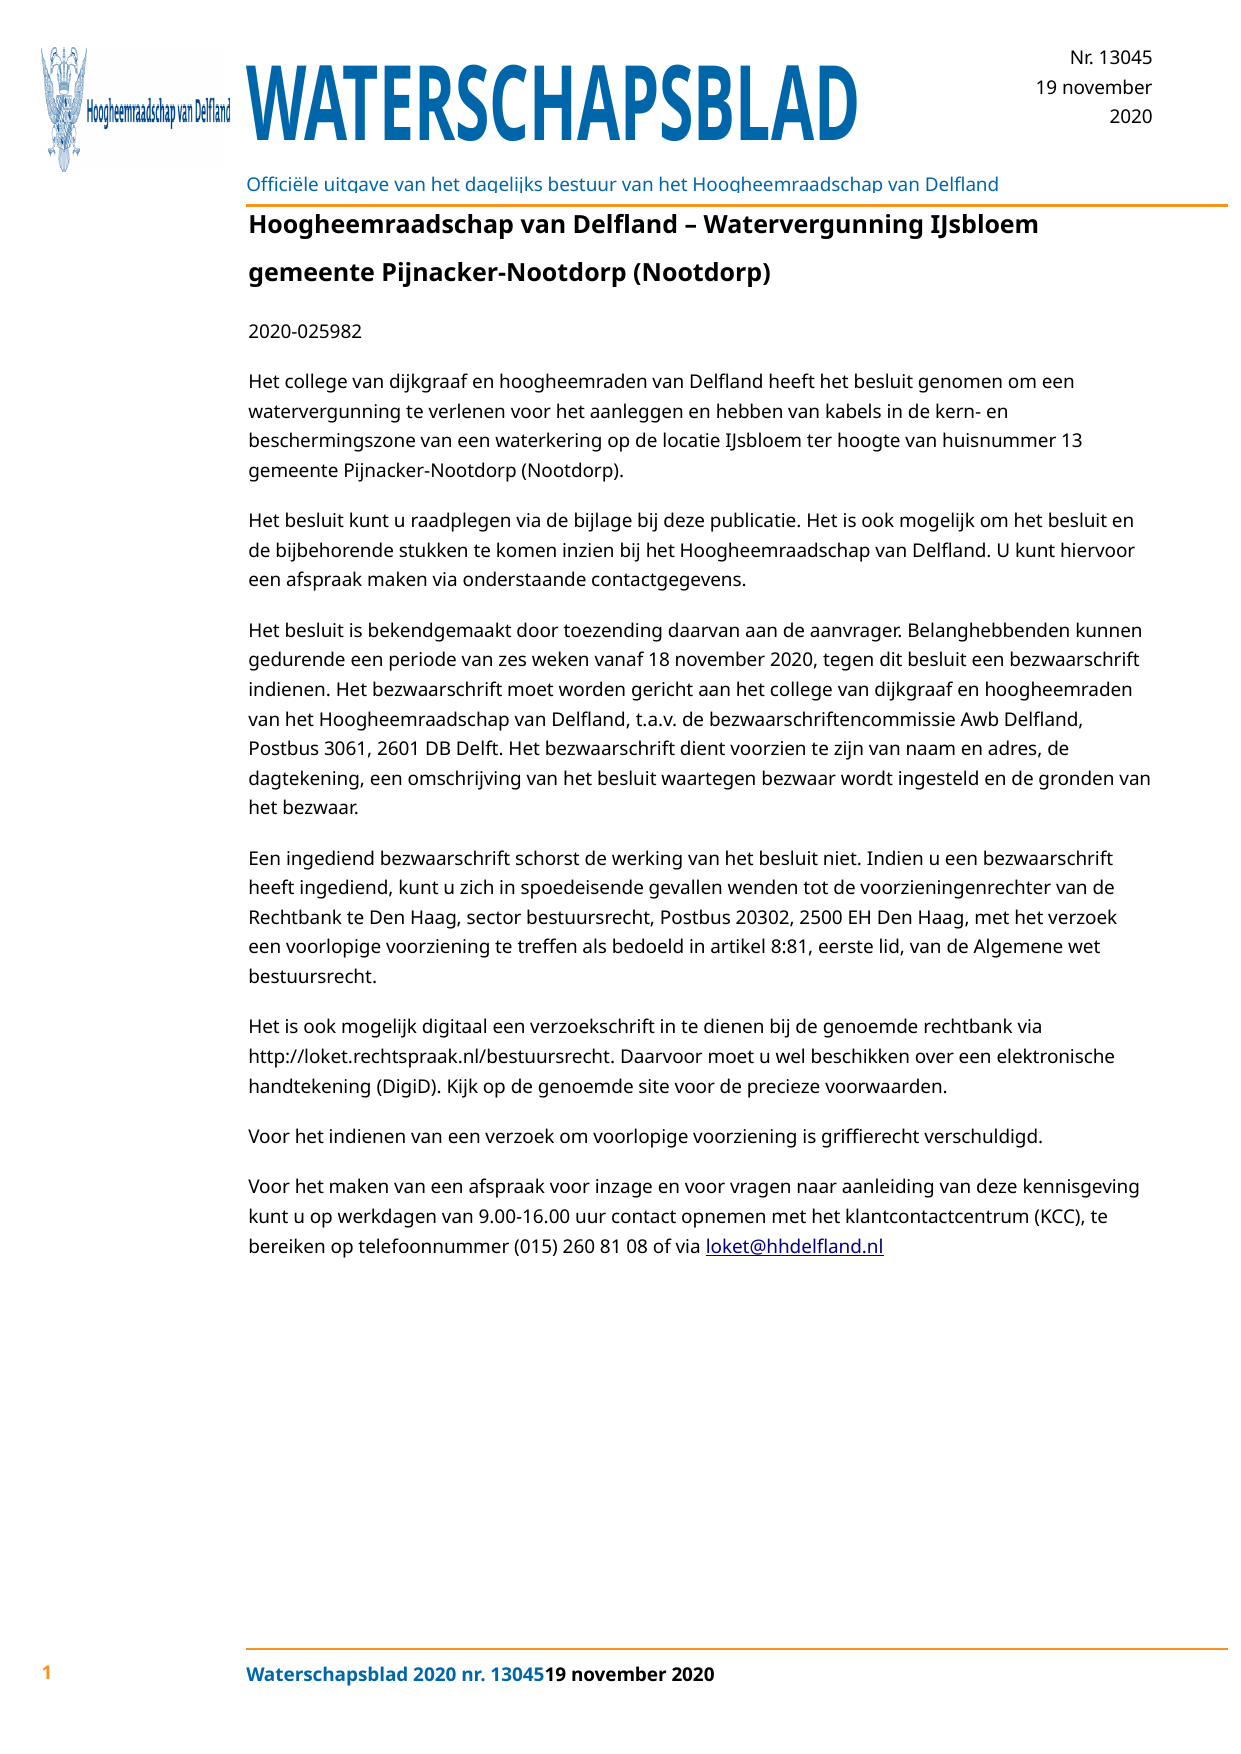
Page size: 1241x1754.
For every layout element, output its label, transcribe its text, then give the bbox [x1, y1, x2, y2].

text Voor het indienen van een verzoek om voorlopige voorziening is griffierecht verschuldigd. [248, 1123, 1152, 1149]
text Het college van dijkgraaf en hoogheemraden van Delfland heeft het besluit genomen om een watervergunning te verlenen voor het aanleggen en hebben van kabels in de kern- en beschermingszone van een waterkering op de locatie IJsbloem ter hoogte van huisnummer 13 gemeente Pijnacker-Nootdorp (Nootdorp). [248, 368, 1152, 483]
picture [41, 47, 231, 172]
text Voor het maken van een afspraak voor inzage en voor vragen naar aanleiding van deze kennisgeving kunt u op werkdagen van 9.00-16.00 uur contact opnemen met het klantcontactcentrum (KCC), te bereiken op telefoonnummer (015) 260 81 08 of via loket@hhdelfland.nl [248, 1174, 1152, 1259]
text Een ingediend bezwaarschrift schorst de werking van het besluit niet. Indien u een bezwaarschrift heeft ingediend, kunt u zich in spoedeisende gevallen wenden tot de voorzieningenrechter van de Rechtbank te Den Haag, sector bestuursrecht, Postbus 20302, 2500 EH Den Haag, met het verzoek een voorlopige voorziening te treffen als bedoeld in artikel 8:81, eerste lid, van de Algemene wet bestuursrecht. [248, 845, 1152, 989]
text Het besluit is bekendgemaakt door toezending daarvan aan de aanvrager. Belanghebbenden kunnen gedurende een periode van zes weken vanaf 18 november 2020, tegen dit besluit een bezwaarschrift indienen. Het bezwaarschrift moet worden gericht aan het college van dijkgraaf en hoogheemraden van het Hoogheemraadschap van Delfland, t.a.v. de bezwaarschriftencommissie Awb Delfland, Postbus 3061, 2601 DB Delft. Het bezwaarschrift dient voorzien te zijn van naam en adres, de dagtekening, een omschrijving van het besluit waartegen bezwaar wordt ingesteld en de gronden van het bezwaar. [248, 617, 1152, 820]
text Het besluit kunt u raadplegen via de bijlage bij deze publicatie. Het is ook mogelijk om het besluit en de bijbehorende stukken te komen inzien bij het Hoogheemraadschap van Delfland. U kunt hiervoor een afspraak maken via onderstaande contactgegevens. [248, 507, 1152, 592]
text Het is ook mogelijk digitaal een verzoekschrift in te dienen bij de genoemde rechtbank via http://loket.rechtspraak.nl/bestuursrecht. Daarvoor moet u wel beschikken over een elektronische handtekening (DigiD). Kijk op de genoemde site voor de precieze voorwaarden. [248, 1014, 1152, 1099]
text 2020-025982 [248, 318, 1152, 344]
text Hoogheemraadschap van Delfland – Watervergunning IJsbloem gemeente Pijnacker-Nootdorp (Nootdorp) [248, 207, 1152, 288]
